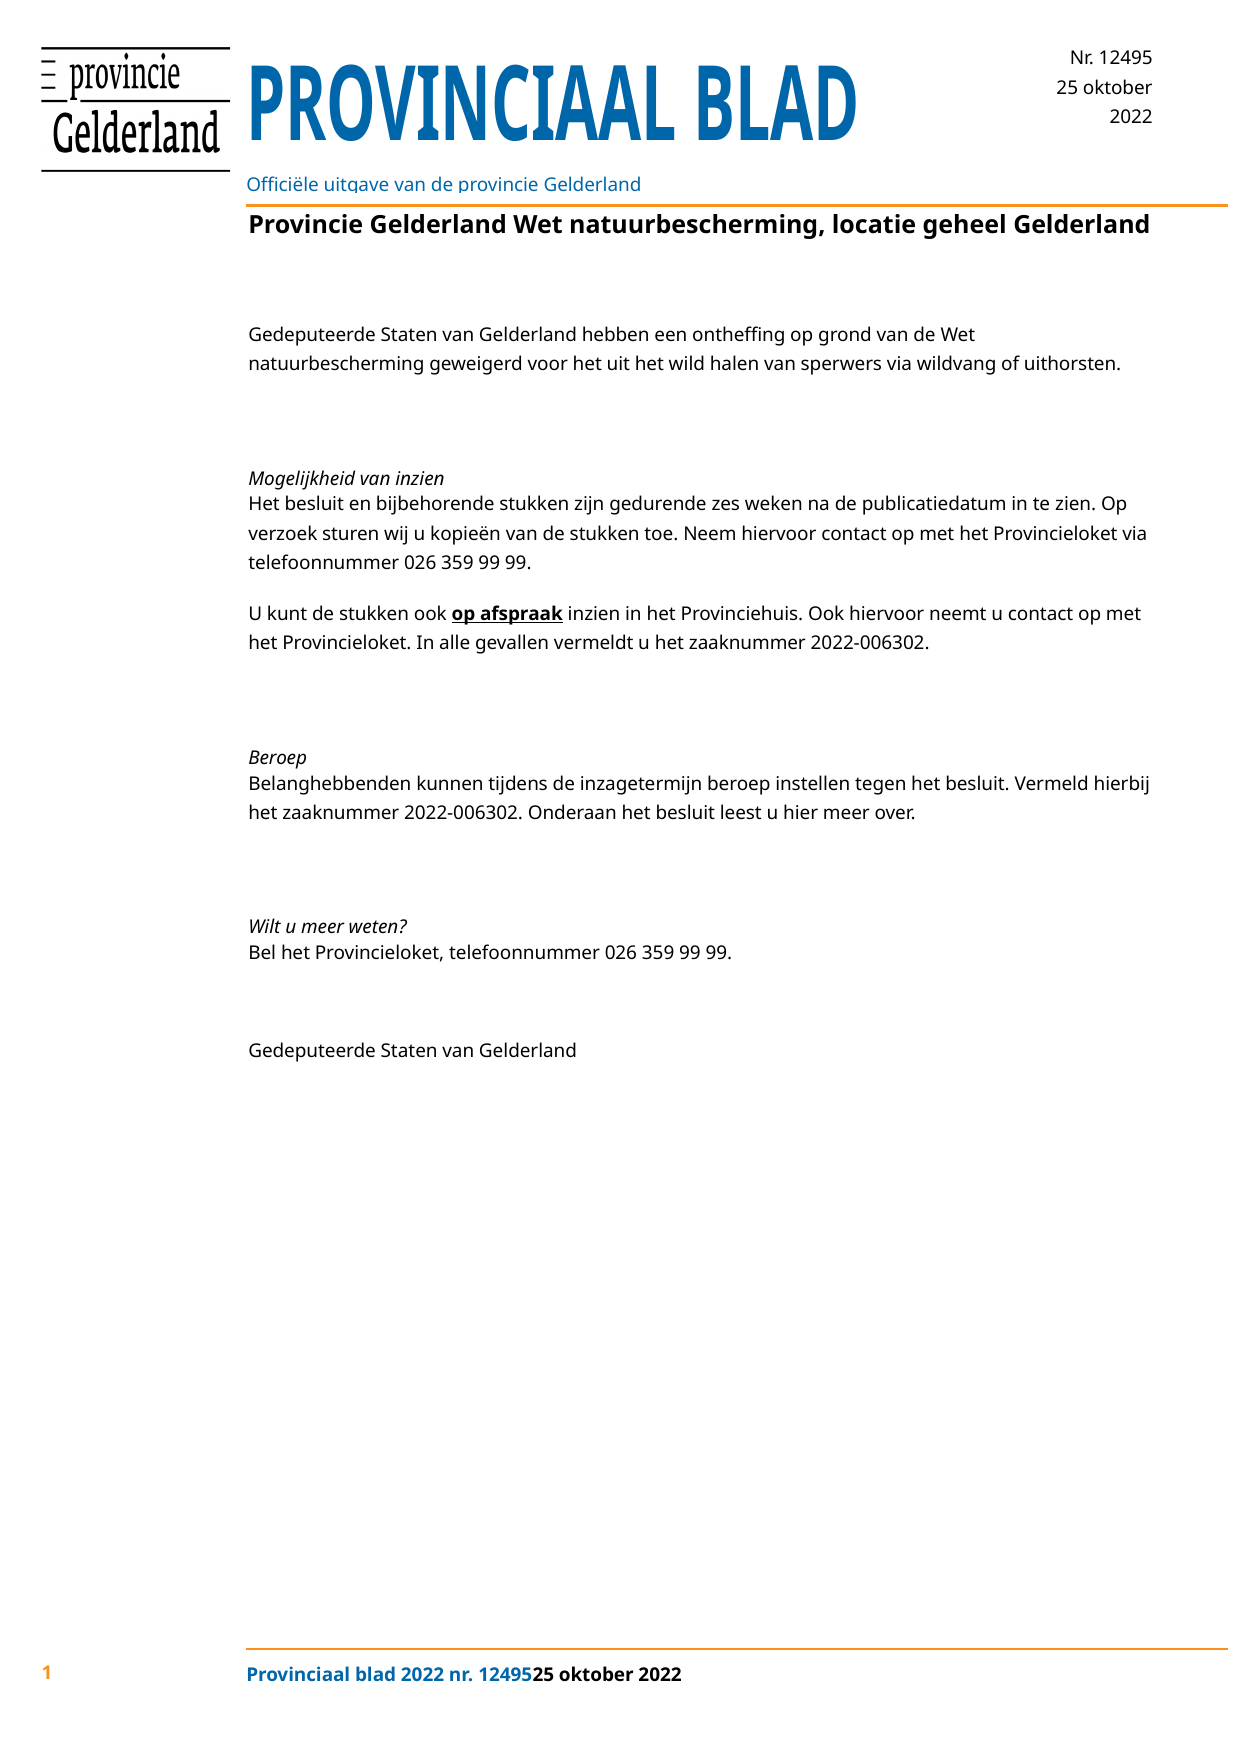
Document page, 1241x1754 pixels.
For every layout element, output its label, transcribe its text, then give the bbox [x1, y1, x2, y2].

text Mogelijkheid van inzien [248, 465, 1152, 490]
text U kunt de stukken ook op afspraak inzien in het Provinciehuis. Ook hiervoor neemt u contact op met het Provincieloket. In alle gevallen vermeldt u het zaaknummer 2022-006302. [248, 600, 1152, 655]
text Belanghebbenden kunnen tijdens de inzagetermijn beroep instellen tegen het besluit. Vermeld hierbij het zaaknummer 2022-006302. Onderaan het besluit leest u hier meer over. [248, 770, 1152, 825]
text Wilt u meer weten? [248, 914, 1152, 939]
text Gedeputeerde Staten van Gelderland hebben een ontheffing op grond van de Wet natuurbescherming geweigerd voor het uit het wild halen van sperwers via wildvang of uithorsten. [248, 321, 1152, 376]
text Gedeputeerde Staten van Gelderland [248, 1038, 1152, 1063]
text Bel het Provincieloket, telefoonnummer 026 359 99 99. [248, 939, 1152, 965]
text Beroep [248, 744, 1152, 770]
text Het besluit en bijbehorende stukken zijn gedurende zes weken na de publicatiedatum in te zien. Op verzoek sturen wij u kopieën van de stukken toe. Neem hiervoor contact op met het Provincieloket via telefoonnummer 026 359 99 99. [248, 490, 1152, 575]
picture [41, 47, 231, 172]
text Provincie Gelderland Wet natuurbescherming, locatie geheel Gelderland [248, 207, 1152, 241]
